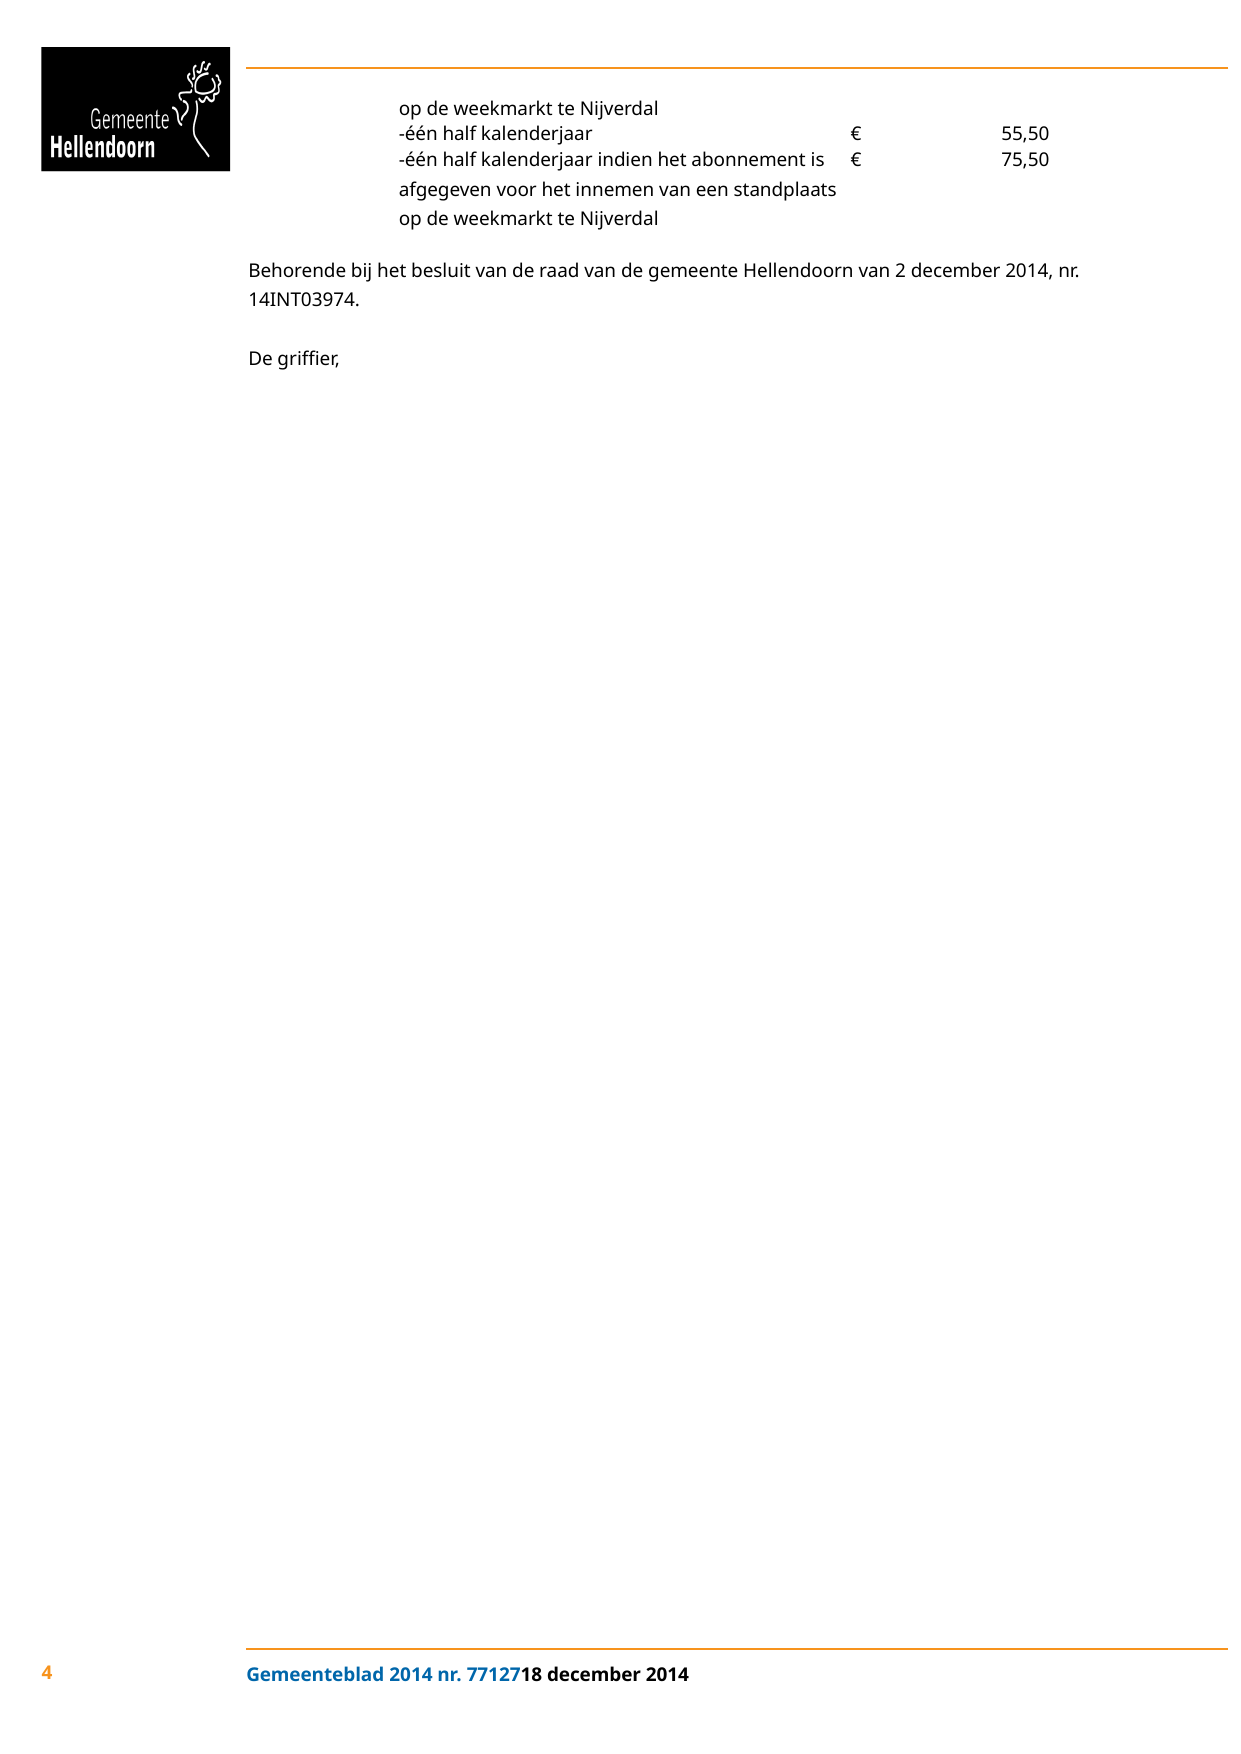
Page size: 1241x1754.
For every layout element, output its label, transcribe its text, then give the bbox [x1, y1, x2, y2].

table_cell € [850, 121, 1001, 146]
table_cell [248, 121, 398, 146]
table_cell -één half kalenderjaar indien het abonnement is afgegeven voor het innemen van een standplaats op de weekmarkt te Nijverdal [399, 146, 850, 231]
table_cell 55,50 [1001, 121, 1152, 146]
picture [41, 47, 231, 172]
table_cell [248, 95, 398, 121]
table_cell [1001, 95, 1152, 121]
table_cell € [850, 146, 1001, 231]
table_cell -één half kalenderjaar [399, 121, 850, 146]
text De griffier, [248, 346, 1152, 371]
table_cell [248, 146, 398, 231]
table_cell op de weekmarkt te Nijverdal [399, 95, 850, 121]
text Behorende bij het besluit van de raad van de gemeente Hellendoorn van 2 december 2014, nr. 14INT03974. [248, 257, 1152, 312]
table_cell 75,50 [1001, 146, 1152, 231]
table_cell [850, 95, 1001, 121]
